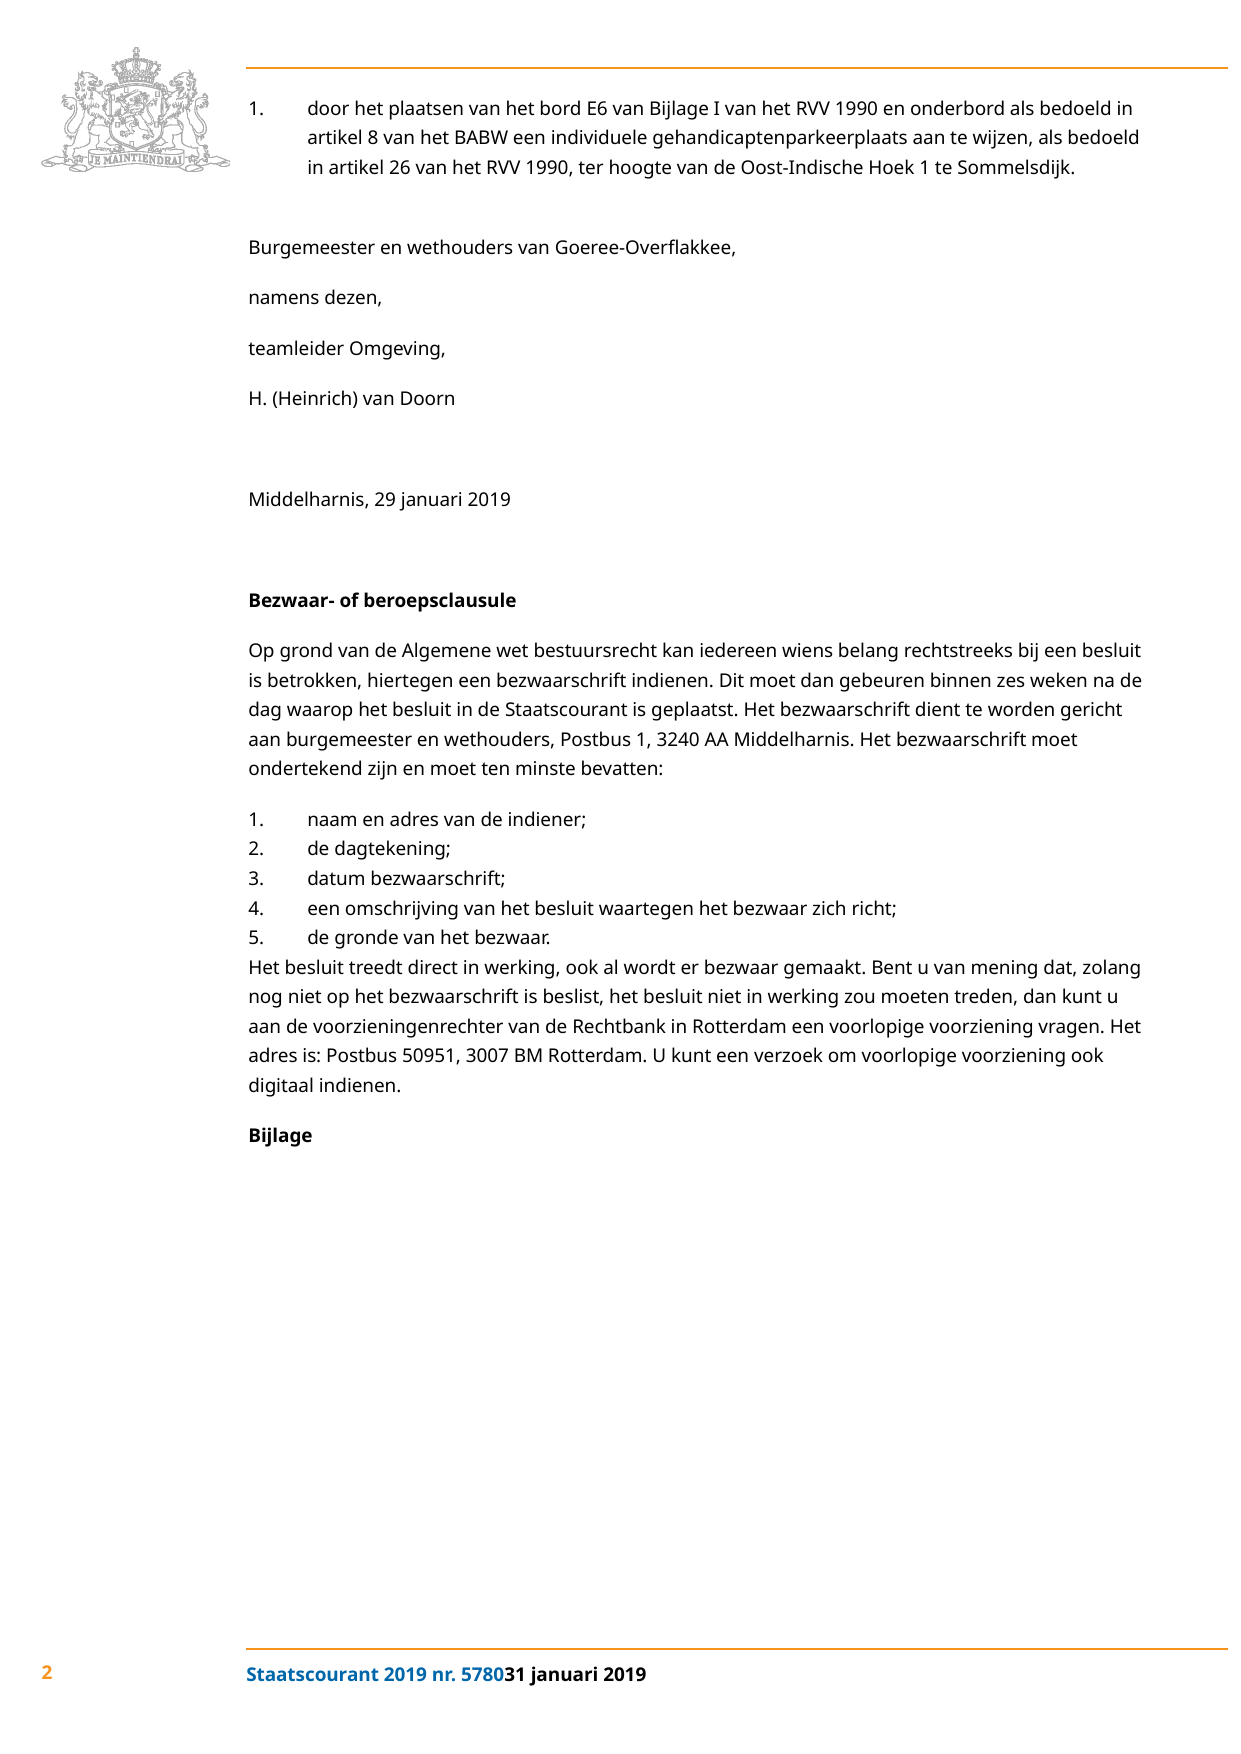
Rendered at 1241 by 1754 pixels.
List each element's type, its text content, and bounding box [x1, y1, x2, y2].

list de dagtekening; [248, 836, 1152, 861]
text Bezwaar- of beroepsclausule [248, 587, 1152, 613]
list een omschrijving van het besluit waartegen het bezwaar zich richt; [248, 895, 1152, 921]
text H. (Heinrich) van Doorn [248, 385, 1152, 411]
text namens dezen, [248, 284, 1152, 310]
text Middelharnis, 29 januari 2019 [248, 486, 1152, 512]
text Op grond van de Algemene wet bestuursrecht kan iedereen wiens belang rechtstreeks bij een besluit is betrokken, hiertegen een bezwaarschrift indienen. Dit moet dan gebeuren binnen zes weken na de dag waarop het besluit in de Staatscourant is geplaatst. Het bezwaarschrift dient te worden gericht aan burgemeester en wethouders, Postbus 1, 3240 AA Middelharnis. Het bezwaarschrift moet ondertekend zijn en moet ten minste bevatten: [248, 637, 1152, 781]
text teamleider Omgeving, [248, 335, 1152, 361]
text Burgemeester en wethouders van Goeree-Overflakkee, [248, 234, 1152, 260]
picture [41, 47, 231, 172]
list door het plaatsen van het bord E6 van Bijlage I van het RVV 1990 en onderbord als bedoeld in artikel 8 van het BABW een individuele gehandicaptenparkeerplaats aan te wijzen, als bedoeld in artikel 26 van het RVV 1990, ter hoogte van de Oost-Indische Hoek 1 te Sommelsdijk. [248, 95, 1152, 180]
text Het besluit treedt direct in werking, ook al wordt er bezwaar gemaakt. Bent u van mening dat, zolang nog niet op het bezwaarschrift is beslist, het besluit niet in werking zou moeten treden, dan kunt u aan de voorzieningenrechter van de Rechtbank in Rotterdam een voorlopige voorziening vragen. Het adres is: Postbus 50951, 3007 BM Rotterdam. U kunt een verzoek om voorlopige voorziening ook digitaal indienen. [248, 954, 1152, 1098]
list datum bezwaarschrift; [248, 865, 1152, 891]
list de gronde van het bezwaar. [248, 924, 1152, 950]
list naam en adres van de indiener; [248, 806, 1152, 832]
text Bijlage [248, 1123, 1152, 1148]
